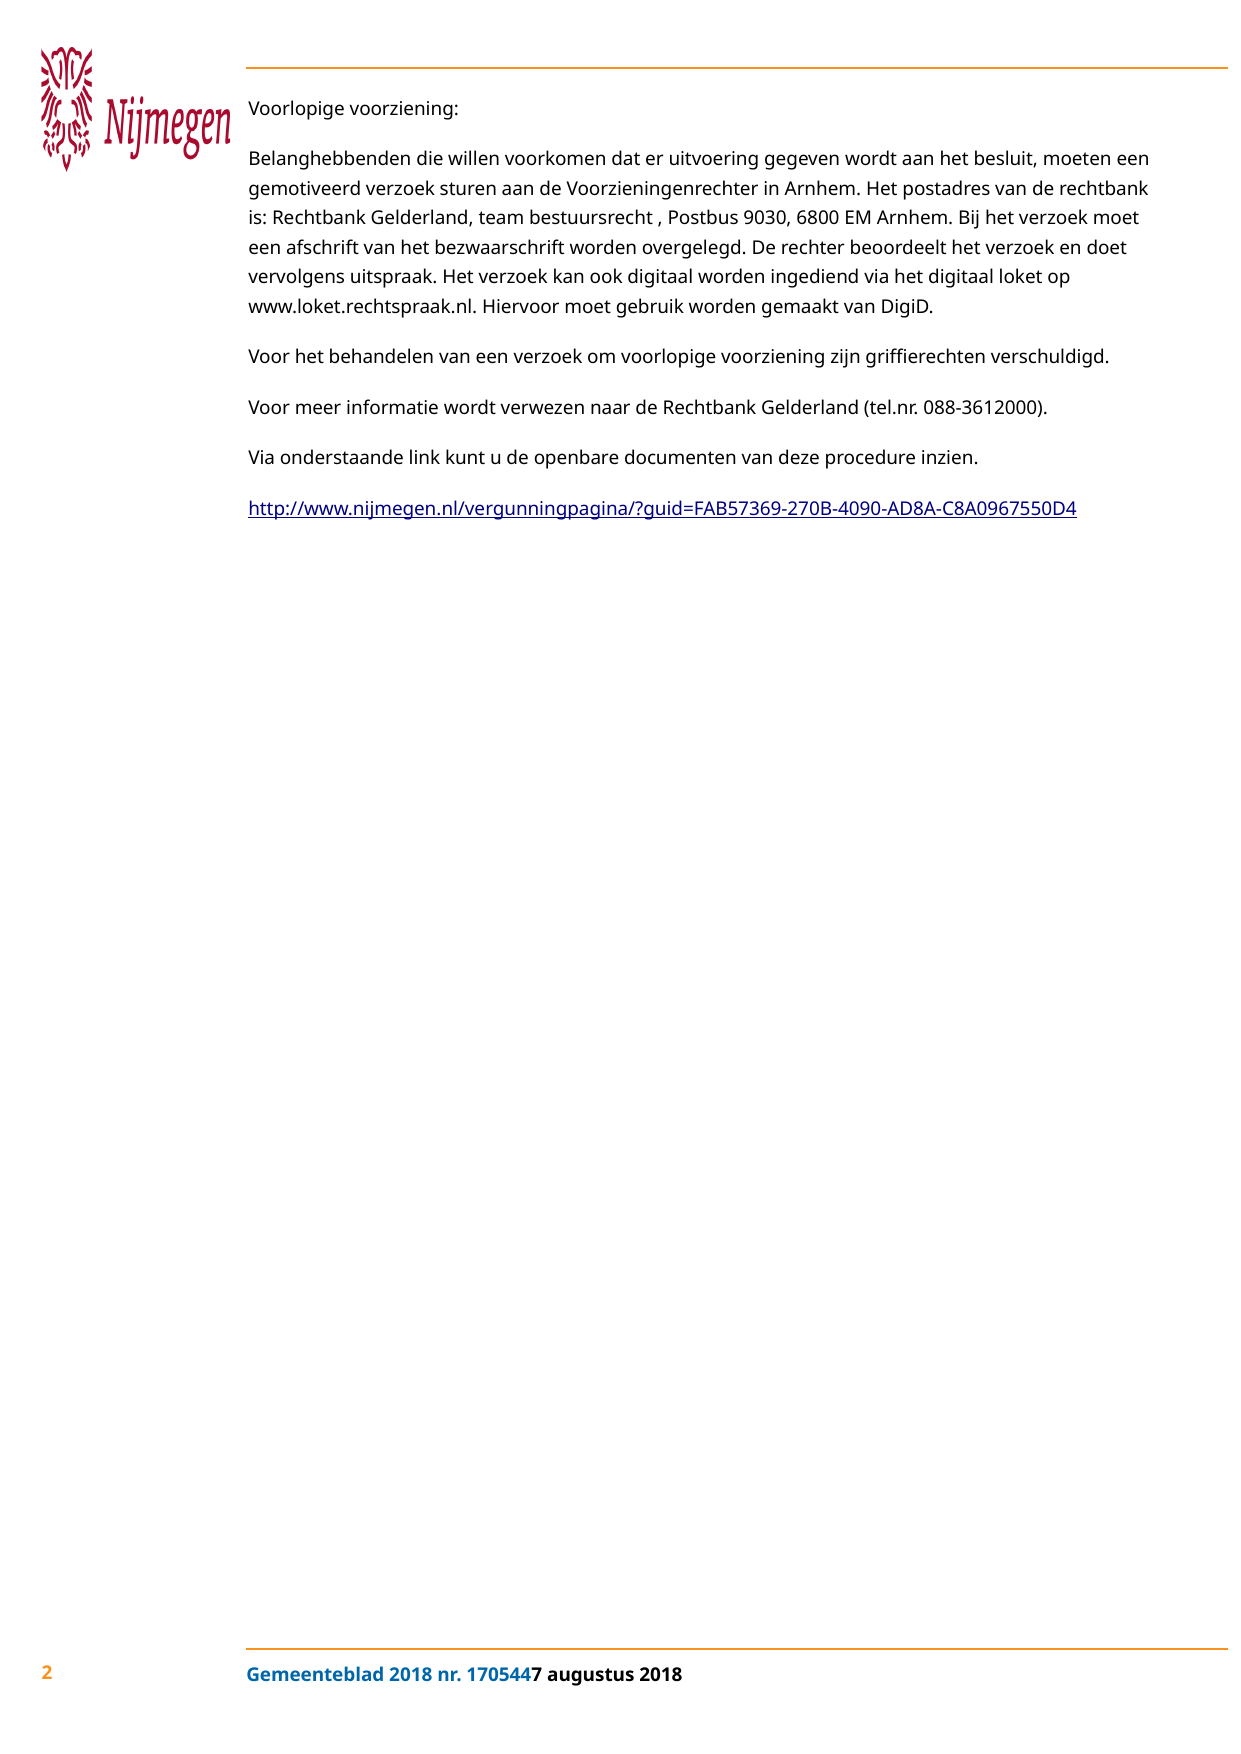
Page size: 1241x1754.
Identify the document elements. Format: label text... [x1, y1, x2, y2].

text Voor meer informatie wordt verwezen naar de Rechtbank Gelderland (tel.nr. 088-3612000). [248, 394, 1152, 420]
text Voor het behandelen van een verzoek om voorlopige voorziening zijn griffierechten verschuldigd. [248, 343, 1152, 369]
text Belanghebbenden die willen voorkomen dat er uitvoering gegeven wordt aan het besluit, moeten een gemotiveerd verzoek sturen aan de Voorzieningenrechter in Arnhem. Het postadres van de rechtbank is: Rechtbank Gelderland, team bestuursrecht , Postbus 9030, 6800 EM Arnhem. Bij het verzoek moet een afschrift van het bezwaarschrift worden overgelegd. De rechter beoordeelt het verzoek en doet vervolgens uitspraak. Het verzoek kan ook digitaal worden ingediend via het digitaal loket op www.loket.rechtspraak.nl. Hiervoor moet gebruik worden gemaakt van DigiD. [248, 145, 1152, 319]
text Voorlopige voorziening: [248, 95, 1152, 121]
picture [41, 47, 231, 172]
text Via onderstaande link kunt u de openbare documenten van deze procedure inzien. [248, 444, 1152, 470]
text http://www.nijmegen.nl/vergunningpagina/?guid=FAB57369-270B-4090-AD8A-C8A0967550D4 [248, 495, 1152, 521]
